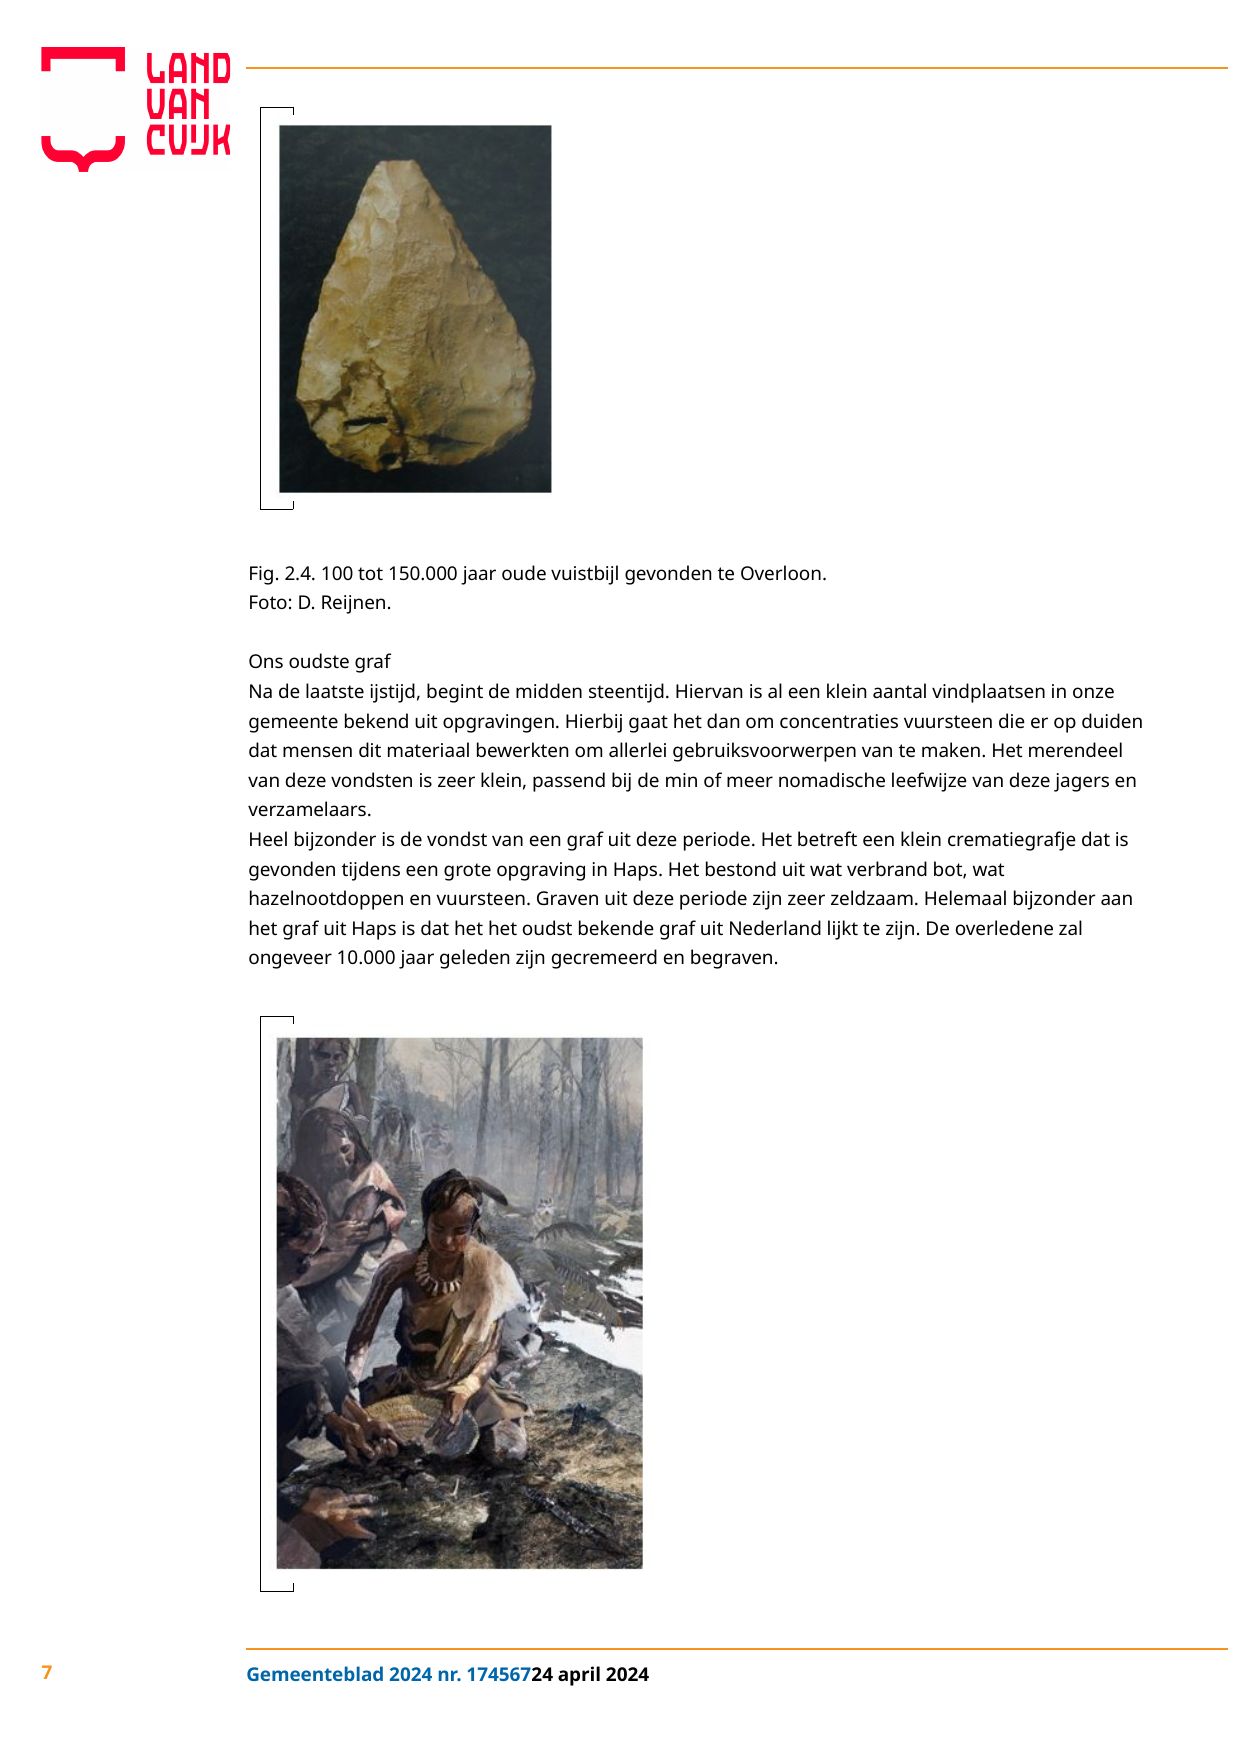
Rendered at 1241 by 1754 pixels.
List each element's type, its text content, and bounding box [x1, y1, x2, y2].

text Ons oudste graf [248, 649, 1152, 674]
picture [41, 47, 231, 172]
text Na de laatste ijstijd, begint de midden steentijd. Hiervan is al een klein aantal vindplaatsen in onze gemeente bekend uit opgravingen. Hierbij gaat het dan om concentraties vuursteen die er op duiden dat mensen dit materiaal bewerkten om allerlei gebruiksvoorwerpen van te maken. Het merendeel van deze vondsten is zeer klein, passend bij de min of meer nomadische leefwijze van deze jagers en verzamelaars. [248, 678, 1152, 822]
text Foto: D. Reijnen. [248, 589, 1152, 615]
text Fig. 2.4. 100 tot 150.000 jaar oude vuistbijl gevonden te Overloon. [248, 560, 1152, 586]
picture [268, 1024, 653, 1583]
picture [268, 115, 565, 501]
text Heel bijzonder is de vondst van een graf uit deze periode. Het betreft een klein crematiegrafje dat is gevonden tijdens een grote opgraving in Haps. Het bestond uit wat verbrand bot, wat hazelnootdoppen en vuursteen. Graven uit deze periode zijn zeer zeldzaam. Helemaal bijzonder aan het graf uit Haps is dat het het oudst bekende graf uit Nederland lijkt te zijn. De overledene zal ongeveer 10.000 jaar geleden zijn gecremeerd en begraven. [248, 826, 1152, 970]
